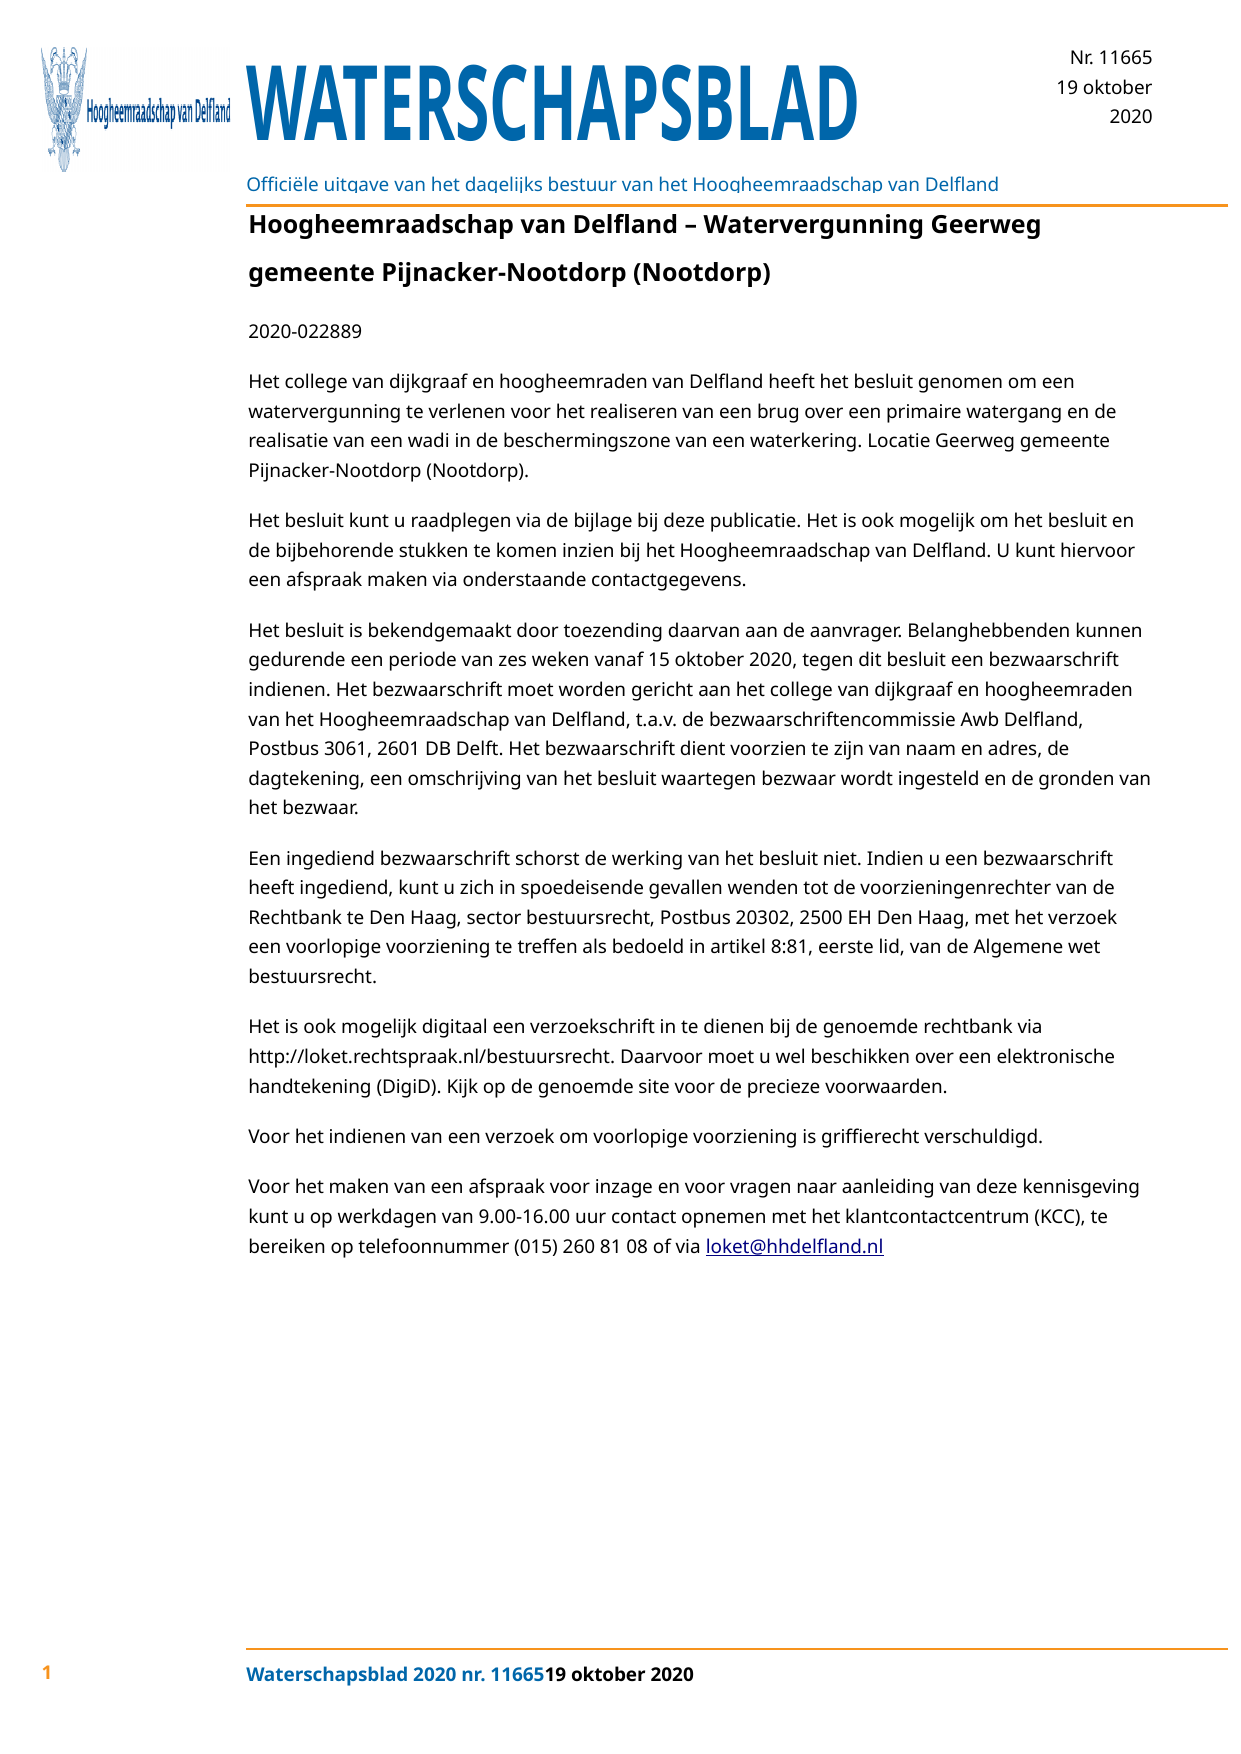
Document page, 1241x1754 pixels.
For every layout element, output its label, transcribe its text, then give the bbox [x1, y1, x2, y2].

text Het besluit is bekendgemaakt door toezending daarvan aan de aanvrager. Belanghebbenden kunnen gedurende een periode van zes weken vanaf 15 oktober 2020, tegen dit besluit een bezwaarschrift indienen. Het bezwaarschrift moet worden gericht aan het college van dijkgraaf en hoogheemraden van het Hoogheemraadschap van Delfland, t.a.v. de bezwaarschriftencommissie Awb Delfland, Postbus 3061, 2601 DB Delft. Het bezwaarschrift dient voorzien te zijn van naam en adres, de dagtekening, een omschrijving van het besluit waartegen bezwaar wordt ingesteld en de gronden van het bezwaar. [248, 617, 1152, 820]
text Het college van dijkgraaf en hoogheemraden van Delfland heeft het besluit genomen om een watervergunning te verlenen voor het realiseren van een brug over een primaire watergang en de realisatie van een wadi in de beschermingszone van een waterkering. Locatie Geerweg gemeente Pijnacker-Nootdorp (Nootdorp). [248, 368, 1152, 483]
text Hoogheemraadschap van Delfland – Watervergunning Geerweg gemeente Pijnacker-Nootdorp (Nootdorp) [248, 207, 1152, 288]
text 2020-022889 [248, 318, 1152, 344]
text Voor het maken van een afspraak voor inzage en voor vragen naar aanleiding van deze kennisgeving kunt u op werkdagen van 9.00-16.00 uur contact opnemen met het klantcontactcentrum (KCC), te bereiken op telefoonnummer (015) 260 81 08 of via loket@hhdelfland.nl [248, 1174, 1152, 1259]
picture [41, 47, 231, 172]
text Voor het indienen van een verzoek om voorlopige voorziening is griffierecht verschuldigd. [248, 1123, 1152, 1149]
text Een ingediend bezwaarschrift schorst de werking van het besluit niet. Indien u een bezwaarschrift heeft ingediend, kunt u zich in spoedeisende gevallen wenden tot de voorzieningenrechter van de Rechtbank te Den Haag, sector bestuursrecht, Postbus 20302, 2500 EH Den Haag, met het verzoek een voorlopige voorziening te treffen als bedoeld in artikel 8:81, eerste lid, van de Algemene wet bestuursrecht. [248, 845, 1152, 989]
text Het besluit kunt u raadplegen via de bijlage bij deze publicatie. Het is ook mogelijk om het besluit en de bijbehorende stukken te komen inzien bij het Hoogheemraadschap van Delfland. U kunt hiervoor een afspraak maken via onderstaande contactgegevens. [248, 507, 1152, 592]
text Het is ook mogelijk digitaal een verzoekschrift in te dienen bij de genoemde rechtbank via http://loket.rechtspraak.nl/bestuursrecht. Daarvoor moet u wel beschikken over een elektronische handtekening (DigiD). Kijk op de genoemde site voor de precieze voorwaarden. [248, 1014, 1152, 1099]
